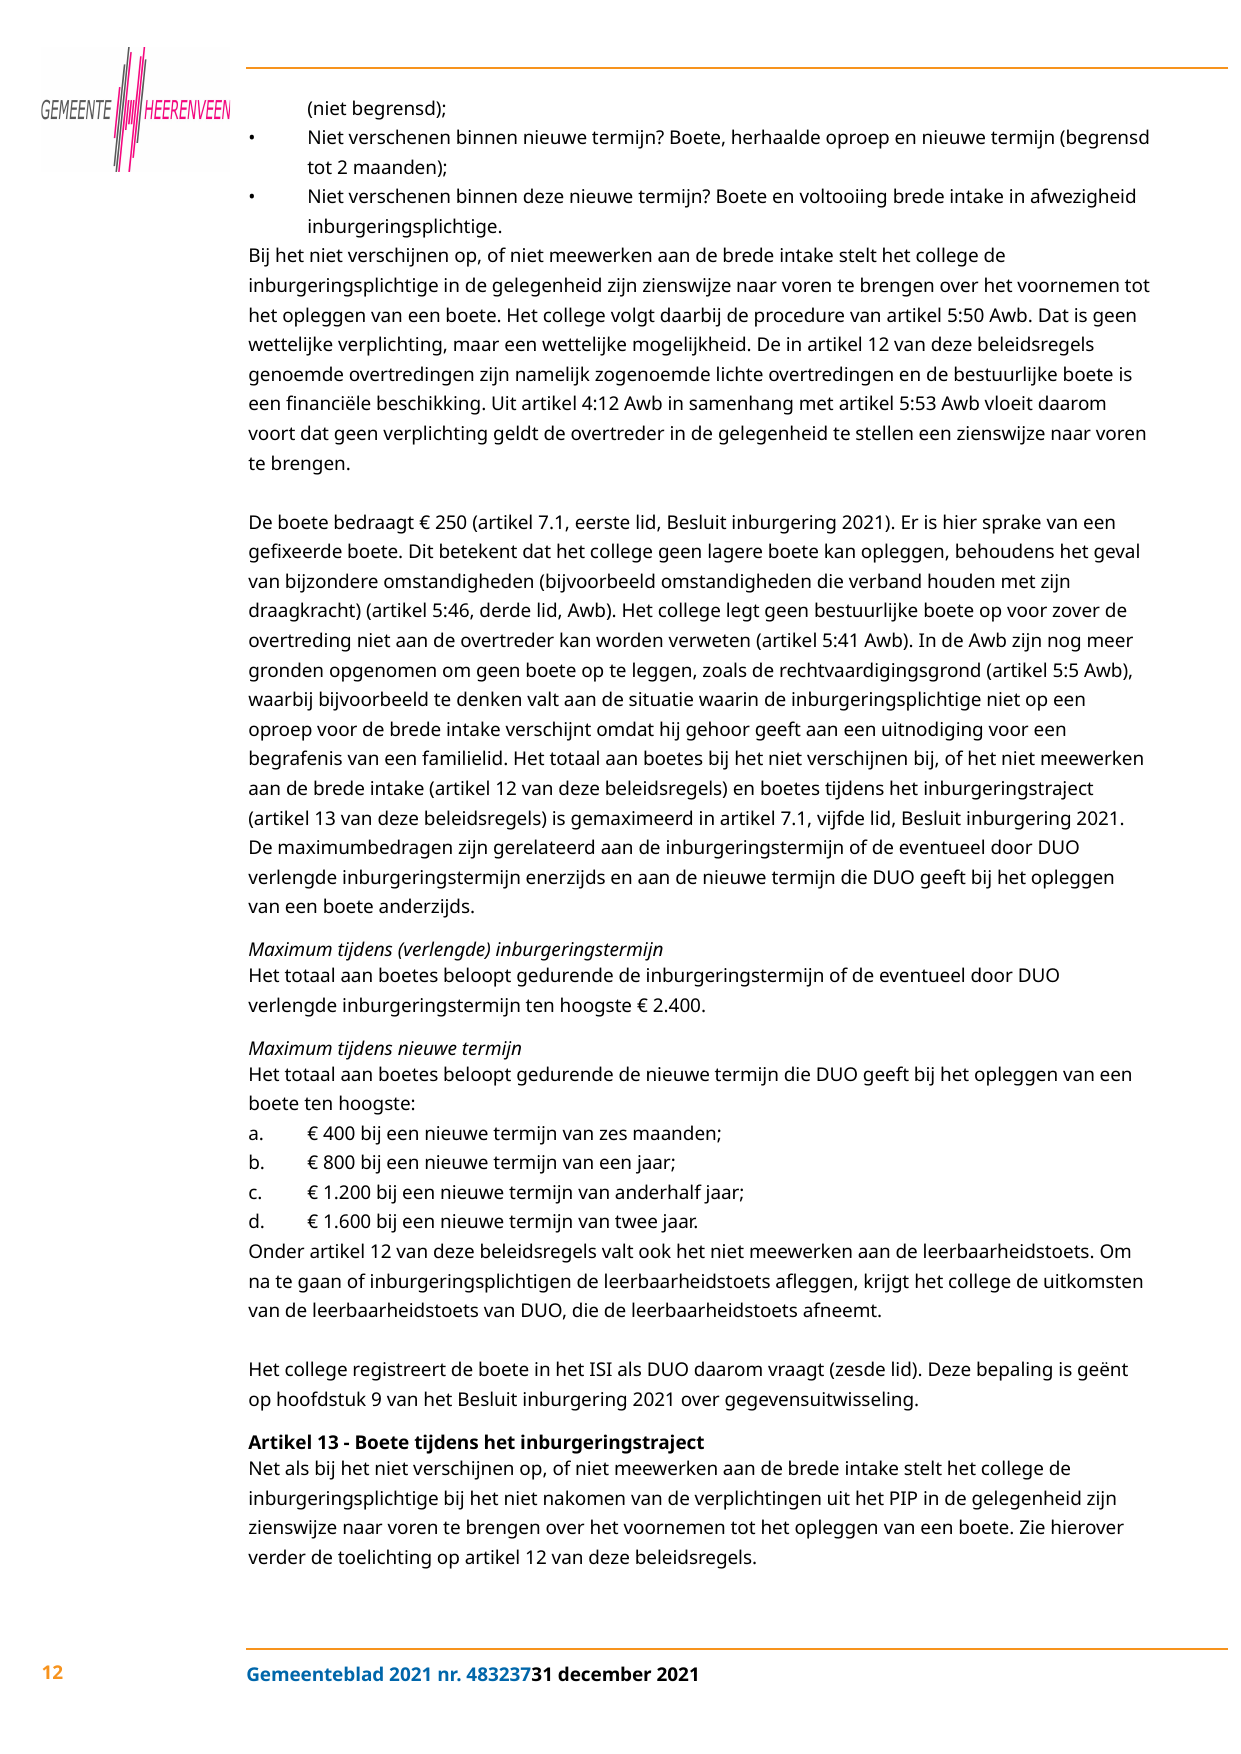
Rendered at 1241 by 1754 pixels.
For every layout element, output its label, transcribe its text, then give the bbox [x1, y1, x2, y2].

text Het totaal aan boetes beloopt gedurende de inburgeringstermijn of de eventueel door DUO verlengde inburgeringstermijn ten hoogste € 2.400. [248, 962, 1152, 1018]
list € 800 bij een nieuwe termijn van een jaar; [248, 1149, 1152, 1175]
text De boete bedraagt € 250 (artikel 7.1, eerste lid, Besluit inburgering 2021). Er is hier sprake van een gefixeerde boete. Dit betekent dat het college geen lagere boete kan opleggen, behoudens het geval van bijzondere omstandigheden (bijvoorbeeld omstandigheden die verband houden met zijn draagkracht) (artikel 5:46, derde lid, Awb). Het college legt geen bestuurlijke boete op voor zover de overtreding niet aan de overtreder kan worden verweten (artikel 5:41 Awb). In de Awb zijn nog meer gronden opgenomen om geen boete op te leggen, zoals de rechtvaardigingsgrond (artikel 5:5 Awb), waarbij bijvoorbeeld te denken valt aan de situatie waarin de inburgeringsplichtige niet op een oproep voor de brede intake verschijnt omdat hij gehoor geeft aan een uitnodiging voor een begrafenis van een familielid. Het totaal aan boetes bij het niet verschijnen bij, of het niet meewerken aan de brede intake (artikel 12 van deze beleidsregels) en boetes tijdens het inburgeringstraject (artikel 13 van deze beleidsregels) is gemaximeerd in artikel 7.1, vijfde lid, Besluit inburgering 2021. De maximumbedragen zijn gerelateerd aan de inburgeringstermijn of de eventueel door DUO verlengde inburgeringstermijn enerzijds en aan de nieuwe termijn die DUO geeft bij het opleggen van een boete anderzijds. [248, 509, 1152, 919]
list Niet verschenen binnen nieuwe termijn? Boete, herhaalde oproep en nieuwe termijn (begrensd tot 2 maanden); [248, 124, 1152, 180]
picture [41, 47, 231, 172]
text Net als bij het niet verschijnen op, of niet meewerken aan de brede intake stelt het college de inburgeringsplichtige bij het niet nakomen van de verplichtingen uit het PIP in de gelegenheid zijn zienswijze naar voren te brengen over het voornemen tot het opleggen van een boete. Zie hierover verder de toelichting op artikel 12 van deze beleidsregels. [248, 1455, 1152, 1569]
text Het college registreert de boete in het ISI als DUO daarom vraagt (zesde lid). Deze bepaling is geënt op hoofdstuk 9 van het Besluit inburgering 2021 over gegevensuitwisseling. [248, 1357, 1152, 1412]
list (niet begrensd); [248, 95, 1152, 121]
text Bij het niet verschijnen op, of niet meewerken aan de brede intake stelt het college de inburgeringsplichtige in de gelegenheid zijn zienswijze naar voren te brengen over het voornemen tot het opleggen van een boete. Het college volgt daarbij de procedure van artikel 5:50 Awb. Dat is geen wettelijke verplichting, maar een wettelijke mogelijkheid. De in artikel 12 van deze beleidsregels genoemde overtredingen zijn namelijk zogenoemde lichte overtredingen en de bestuurlijke boete is een financiële beschikking. Uit artikel 4:12 Awb in samenhang met artikel 5:53 Awb vloeit daarom voort dat geen verplichting geldt de overtreder in de gelegenheid te stellen een zienswijze naar voren te brengen. [248, 243, 1152, 476]
text Het totaal aan boetes beloopt gedurende de nieuwe termijn die DUO geeft bij het opleggen van een boete ten hoogste: [248, 1061, 1152, 1116]
text Maximum tijdens nieuwe termijn [248, 1035, 1152, 1061]
text Maximum tijdens (verlengde) inburgeringstermijn [248, 937, 1152, 962]
text Onder artikel 12 van deze beleidsregels valt ook het niet meewerken aan de leerbaarheidstoets. Om na te gaan of inburgeringsplichtigen de leerbaarheidstoets afleggen, krijgt het college de uitkomsten van de leerbaarheidstoets van DUO, die de leerbaarheidstoets afneemt. [248, 1238, 1152, 1323]
text Artikel 13 - Boete tijdens het inburgeringstraject [248, 1429, 1152, 1455]
list Niet verschenen binnen deze nieuwe termijn? Boete en voltooiing brede intake in afwezigheid inburgeringsplichtige. [248, 183, 1152, 239]
list € 1.600 bij een nieuwe termijn van twee jaar. [248, 1209, 1152, 1234]
list € 400 bij een nieuwe termijn van zes maanden; [248, 1120, 1152, 1146]
list € 1.200 bij een nieuwe termijn van anderhalf jaar; [248, 1179, 1152, 1205]
